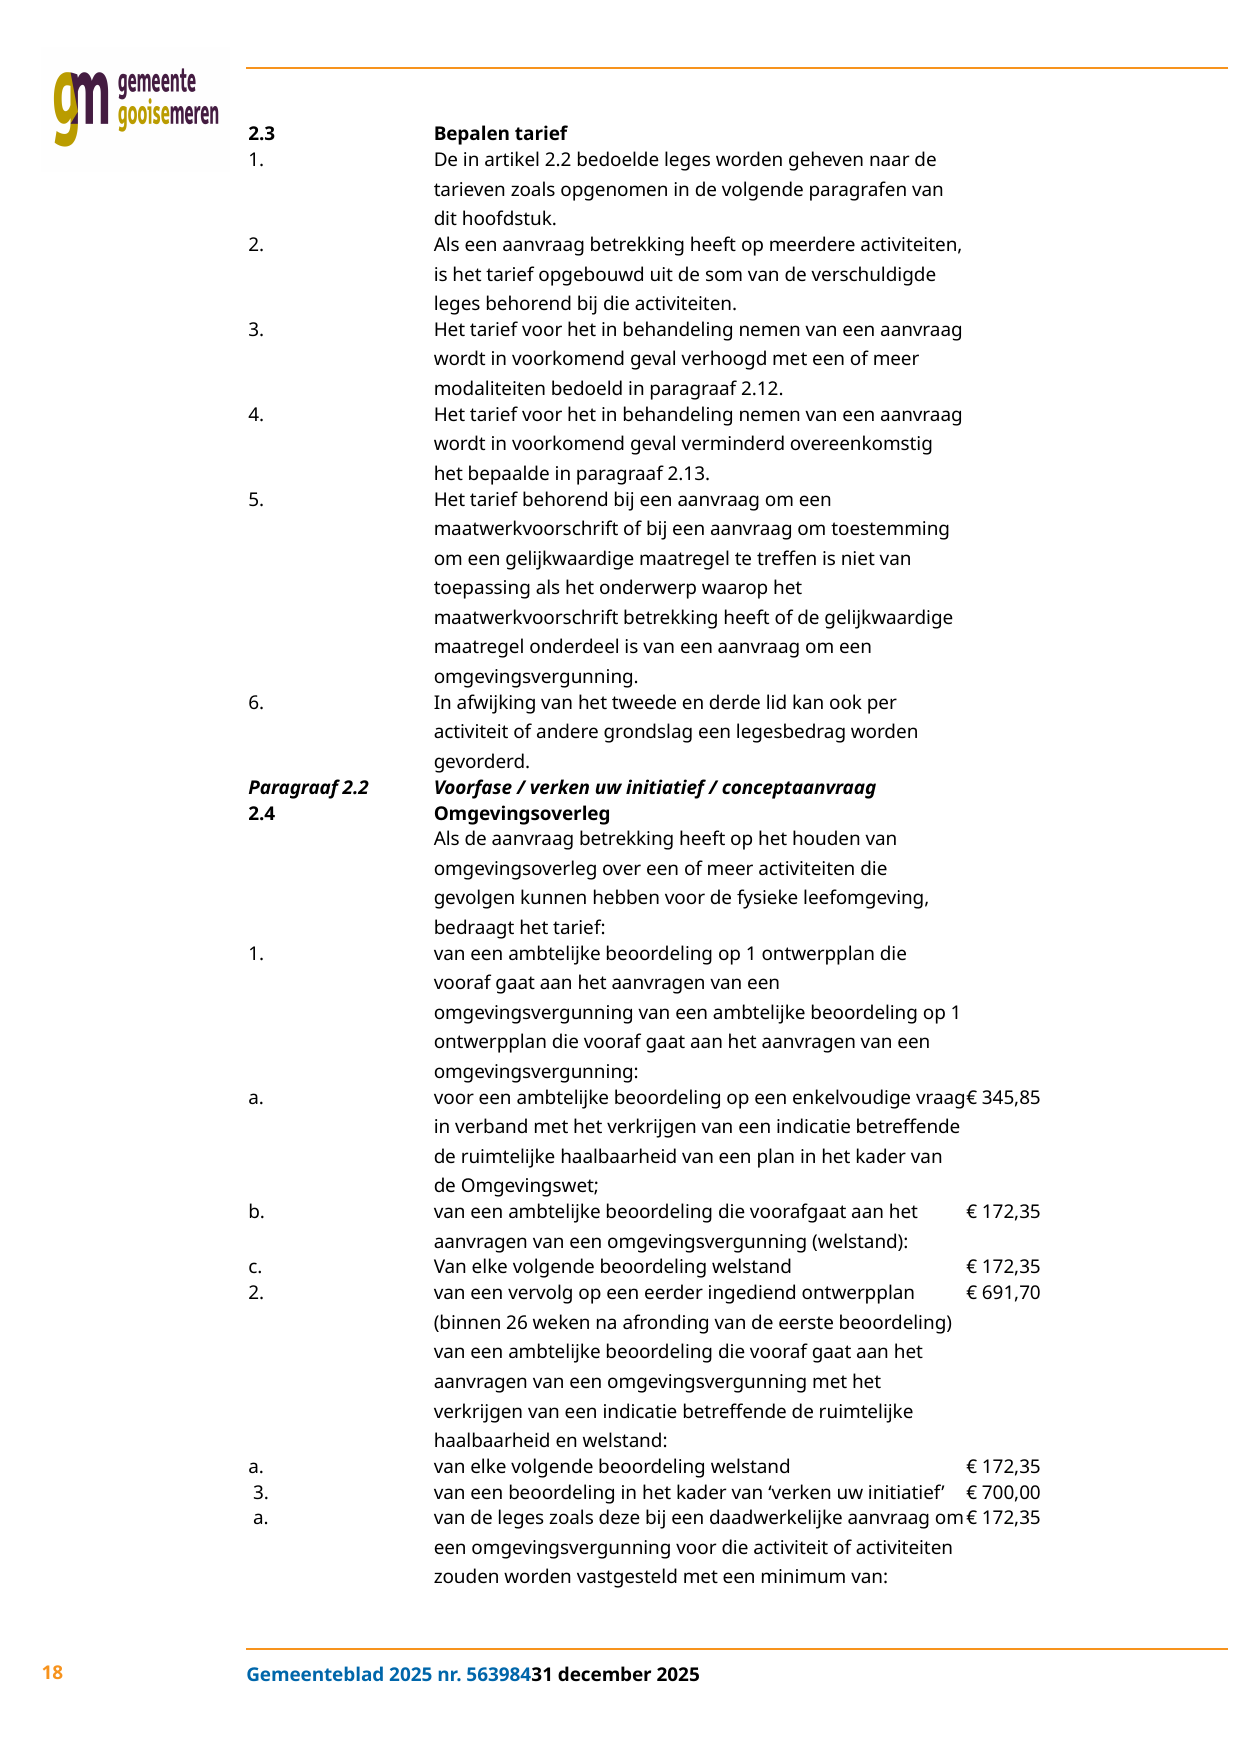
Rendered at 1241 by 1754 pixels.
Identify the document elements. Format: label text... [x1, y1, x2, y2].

table_cell van de leges zoals deze bij een daadwerkelijke aanvraag om een omgevingsvergunning voor die activiteit of activiteiten zouden worden vastgesteld met een minimum van: [434, 1505, 966, 1589]
table_cell 2.3 [248, 121, 433, 146]
table_cell € 172,35 [966, 1254, 1152, 1279]
table_cell € 700,00 [966, 1479, 1152, 1504]
table_cell van een ambtelijke beoordeling die voorafgaat aan het aanvragen van een omgevingsvergunning (welstand): [434, 1199, 966, 1254]
table_cell a. [248, 1084, 433, 1198]
table_cell [966, 689, 1152, 774]
table_cell [966, 95, 1152, 121]
table_cell voor een ambtelijke beoordeling op een enkelvoudige vraag in verband met het verkrijgen van een indicatie betreffende de ruimtelijke haalbaarheid van een plan in het kader van de Omgevingswet; [434, 1084, 966, 1198]
table_cell [248, 825, 433, 940]
table_cell 3. [248, 316, 433, 401]
table_cell [966, 940, 1152, 1084]
table_cell De in artikel 2.2 bedoelde leges worden geheven naar de tarieven zoals opgenomen in de volgende paragrafen van dit hoofdstuk. [434, 146, 966, 231]
table_cell Het tarief voor het in behandeling nemen van een aanvraag wordt in voorkomend geval verhoogd met een of meer modaliteiten bedoeld in paragraaf 2.12. [434, 316, 966, 401]
table_cell van een vervolg op een eerder ingediend ontwerpplan (binnen 26 weken na afronding van de eerste beoordeling) van een ambtelijke beoordeling die vooraf gaat aan het aanvragen van een omgevingsvergunning met het verkrijgen van een indicatie betreffende de ruimtelijke haalbaarheid en welstand: [434, 1280, 966, 1453]
table_cell a. [248, 1453, 433, 1479]
table_cell [966, 486, 1152, 689]
table_cell 1. [248, 146, 433, 231]
table_cell Bepalen tarief [434, 121, 966, 146]
table_cell 2. [248, 231, 433, 316]
table_cell a. [248, 1505, 433, 1589]
table_cell 4. [248, 401, 433, 486]
picture [41, 47, 231, 172]
table_cell 2.4 [248, 800, 433, 825]
table_cell € 691,70 [966, 1280, 1152, 1453]
table_cell [966, 800, 1152, 825]
table_cell b. [248, 1199, 433, 1254]
table_cell € 345,85 [966, 1084, 1152, 1198]
table_cell Van elke volgende beoordeling welstand [434, 1254, 966, 1279]
table_cell 6. [248, 689, 433, 774]
table_cell van elke volgende beoordeling welstand [434, 1453, 966, 1479]
table_cell Voorfase / verken uw initiatief / conceptaanvraag [434, 774, 966, 800]
table_cell van een ambtelijke beoordeling op 1 ontwerpplan die vooraf gaat aan het aanvragen van een omgevingsvergunning van een ambtelijke beoordeling op 1 ontwerpplan die vooraf gaat aan het aanvragen van een omgevingsvergunning: [434, 940, 966, 1084]
table_cell [966, 121, 1152, 146]
table_cell [966, 316, 1152, 401]
table_cell € 172,35 [966, 1505, 1152, 1589]
table_cell [966, 146, 1152, 231]
table_cell [966, 401, 1152, 486]
table_cell [966, 231, 1152, 316]
table_cell [966, 774, 1152, 800]
table_cell Paragraaf 2.2 [248, 774, 433, 800]
table_cell Als een aanvraag betrekking heeft op meerdere activiteiten, is het tarief opgebouwd uit de som van de verschuldigde leges behorend bij die activiteiten. [434, 231, 966, 316]
table_cell 5. [248, 486, 433, 689]
table_cell Het tarief voor het in behandeling nemen van een aanvraag wordt in voorkomend geval verminderd overeenkomstig het bepaalde in paragraaf 2.13. [434, 401, 966, 486]
table_cell van een beoordeling in het kader van ‘verken uw initiatief’ [434, 1479, 966, 1504]
table_cell In afwijking van het tweede en derde lid kan ook per activiteit of andere grondslag een legesbedrag worden gevorderd. [434, 689, 966, 774]
table_cell Omgevingsoverleg [434, 800, 966, 825]
table_cell [248, 95, 433, 121]
table_cell € 172,35 [966, 1199, 1152, 1254]
table_cell 2. [248, 1280, 433, 1453]
table_cell 3. [248, 1479, 433, 1504]
table_cell Als de aanvraag betrekking heeft op het houden van omgevingsoverleg over een of meer activiteiten die gevolgen kunnen hebben voor de fysieke leefomgeving, bedraagt het tarief: [434, 825, 966, 940]
table_cell Het tarief behorend bij een aanvraag om een maatwerkvoorschrift of bij een aanvraag om toestemming om een gelijkwaardige maatregel te treffen is niet van toepassing als het onderwerp waarop het maatwerkvoorschrift betrekking heeft of de gelijkwaardige maatregel onderdeel is van een aanvraag om een omgevingsvergunning. [434, 486, 966, 689]
table_cell € 172,35 [966, 1453, 1152, 1479]
table_cell c. [248, 1254, 433, 1279]
table_cell [434, 95, 966, 121]
table_cell [966, 825, 1152, 940]
table_cell 1. [248, 940, 433, 1084]
